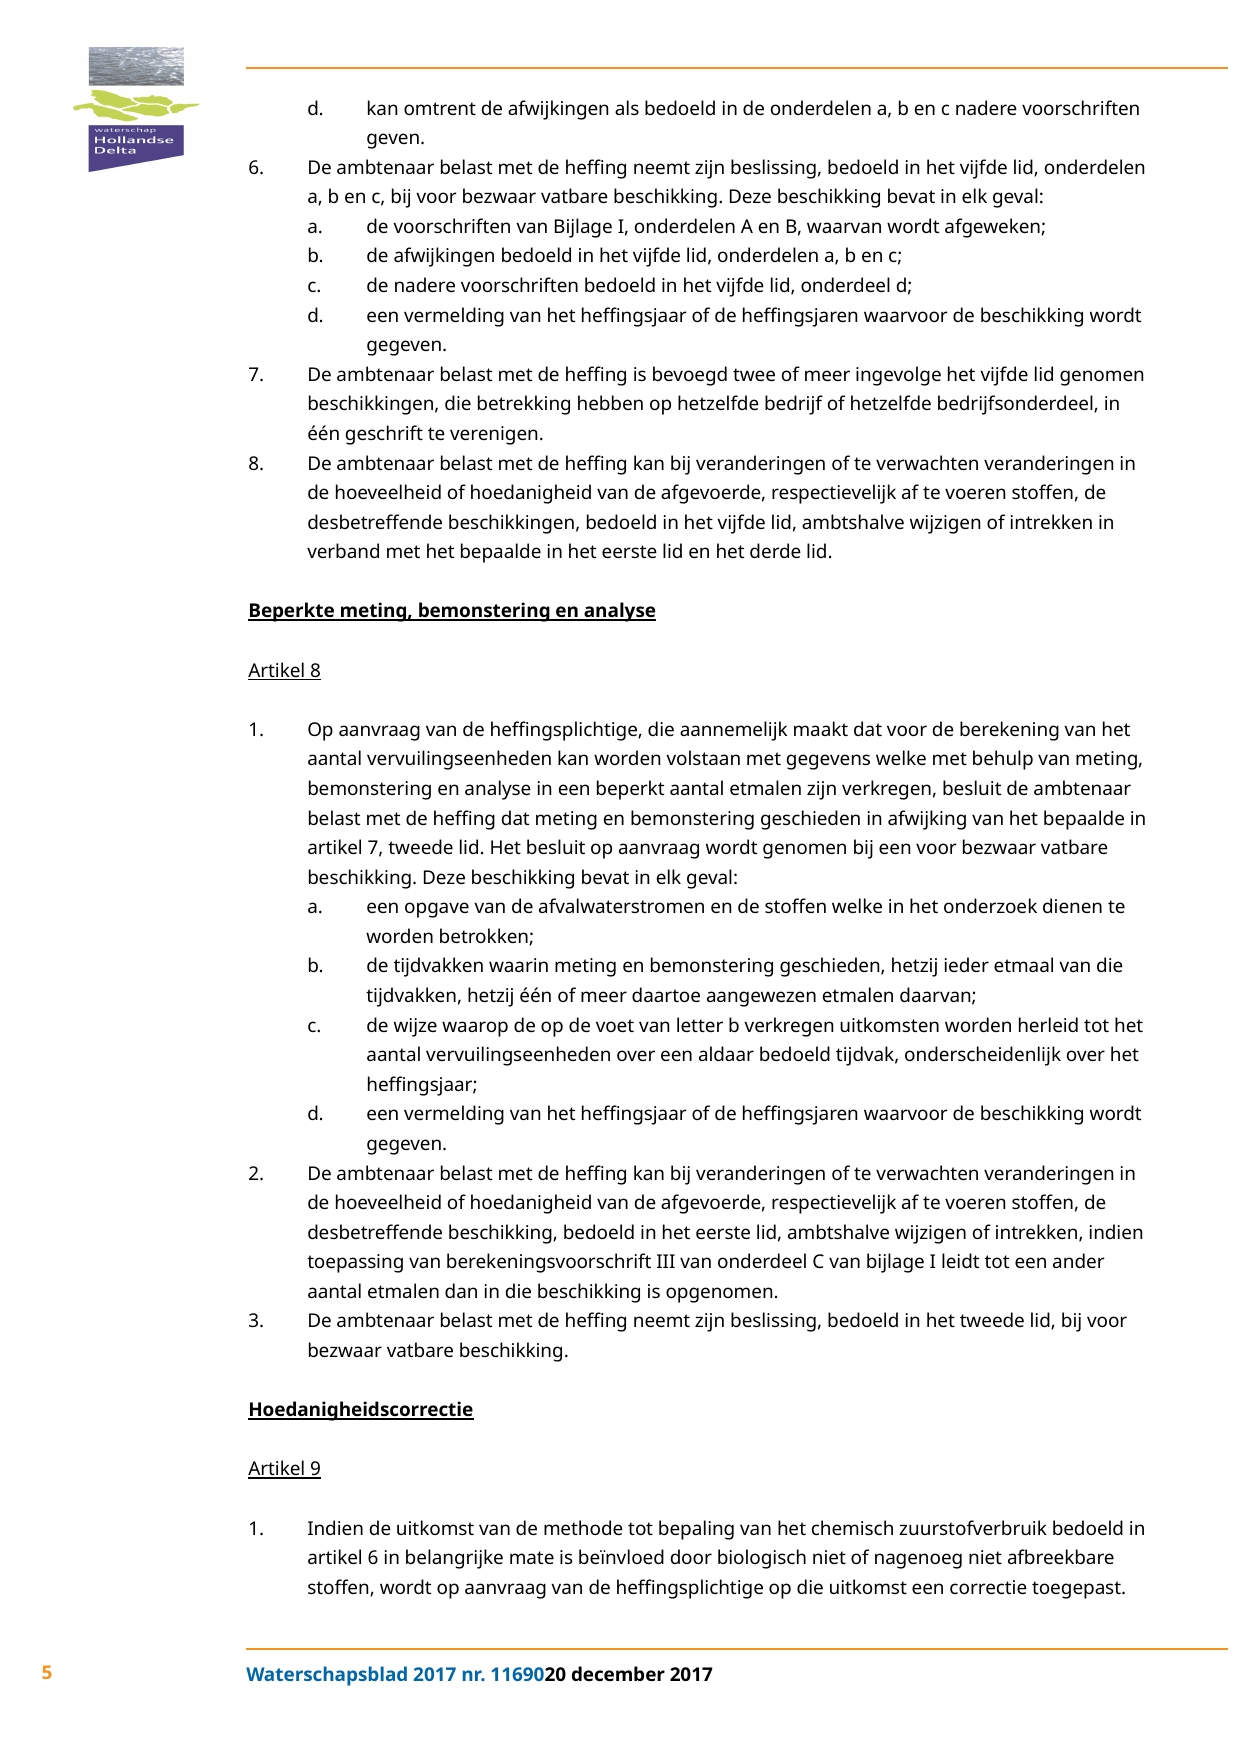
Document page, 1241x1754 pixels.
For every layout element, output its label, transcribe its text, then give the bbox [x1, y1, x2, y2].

list De ambtenaar belast met de heffing is bevoegd twee of meer ingevolge het vijfde lid genomen beschikkingen, die betrekking hebben op hetzelfde bedrijf of hetzelfde bedrijfsonderdeel, in één geschrift te verenigen. [248, 361, 1152, 446]
list Indien de uitkomst van de methode tot bepaling van het chemisch zuurstofverbruik bedoeld in artikel 6 in belangrijke mate is beïnvloed door biologisch niet of nagenoeg niet afbreekbare stoffen, wordt op aanvraag van de heffingsplichtige op die uitkomst een correctie toegepast. [248, 1515, 1152, 1600]
picture [41, 47, 231, 172]
list een vermelding van het heffingsjaar of de heffingsjaren waarvoor de beschikking wordt gegeven. [307, 302, 1152, 357]
text Beperkte meting, bemonstering en analyse [248, 598, 1152, 623]
list de tijdvakken waarin meting en bemonstering geschieden, hetzij ieder etmaal van die tijdvakken, hetzij één of meer daartoe aangewezen etmalen daarvan; [307, 953, 1152, 1008]
list de voorschriften van Bijlage I, onderdelen A en B, waarvan wordt afgeweken; [307, 213, 1152, 239]
text Hoedanigheidscorrectie [248, 1396, 1152, 1422]
list een vermelding van het heffingsjaar of de heffingsjaren waarvoor de beschikking wordt gegeven. [307, 1101, 1152, 1156]
list de wijze waarop de op de voet van letter b verkregen uitkomsten worden herleid tot het aantal vervuilingseenheden over een aldaar bedoeld tijdvak, onderscheidenlijk over het heffingsjaar; [307, 1012, 1152, 1097]
text Artikel 8 [248, 657, 1152, 683]
list De ambtenaar belast met de heffing kan bij veranderingen of te verwachten veranderingen in de hoeveelheid of hoedanigheid van de afgevoerde, respectievelijk af te voeren stoffen, de desbetreffende beschikking, bedoeld in het eerste lid, ambtshalve wijzigen of intrekken, indien toepassing van berekeningsvoorschrift III van onderdeel C van bijlage I leidt tot een ander aantal etmalen dan in die beschikking is opgenomen. [248, 1160, 1152, 1304]
list kan omtrent de afwijkingen als bedoeld in de onderdelen a, b en c nadere voorschriften geven. [307, 95, 1152, 150]
list de nadere voorschriften bedoeld in het vijfde lid, onderdeel d; [307, 272, 1152, 298]
list De ambtenaar belast met de heffing neemt zijn beslissing, bedoeld in het vijfde lid, onderdelen a, b en c, bij voor bezwaar vatbare beschikking. Deze beschikking bevat in elk geval: [248, 154, 1152, 209]
list een opgave van de afvalwaterstromen en de stoffen welke in het onderzoek dienen te worden betrokken; [307, 893, 1152, 949]
text Artikel 9 [248, 1456, 1152, 1481]
list De ambtenaar belast met de heffing neemt zijn beslissing, bedoeld in het tweede lid, bij voor bezwaar vatbare beschikking. [248, 1308, 1152, 1363]
list De ambtenaar belast met de heffing kan bij veranderingen of te verwachten veranderingen in de hoeveelheid of hoedanigheid van de afgevoerde, respectievelijk af te voeren stoffen, de desbetreffende beschikkingen, bedoeld in het vijfde lid, ambtshalve wijzigen of intrekken in verband met het bepaalde in het eerste lid en het derde lid. [248, 450, 1152, 564]
list Op aanvraag van de heffingsplichtige, die aannemelijk maakt dat voor de berekening van het aantal vervuilingseenheden kan worden volstaan met gegevens welke met behulp van meting, bemonstering en analyse in een beperkt aantal etmalen zijn verkregen, besluit de ambtenaar belast met de heffing dat meting en bemonstering geschieden in afwijking van het bepaalde in artikel 7, tweede lid. Het besluit op aanvraag wordt genomen bij een voor bezwaar vatbare beschikking. Deze beschikking bevat in elk geval: [248, 716, 1152, 890]
list de afwijkingen bedoeld in het vijfde lid, onderdelen a, b en c; [307, 243, 1152, 268]
